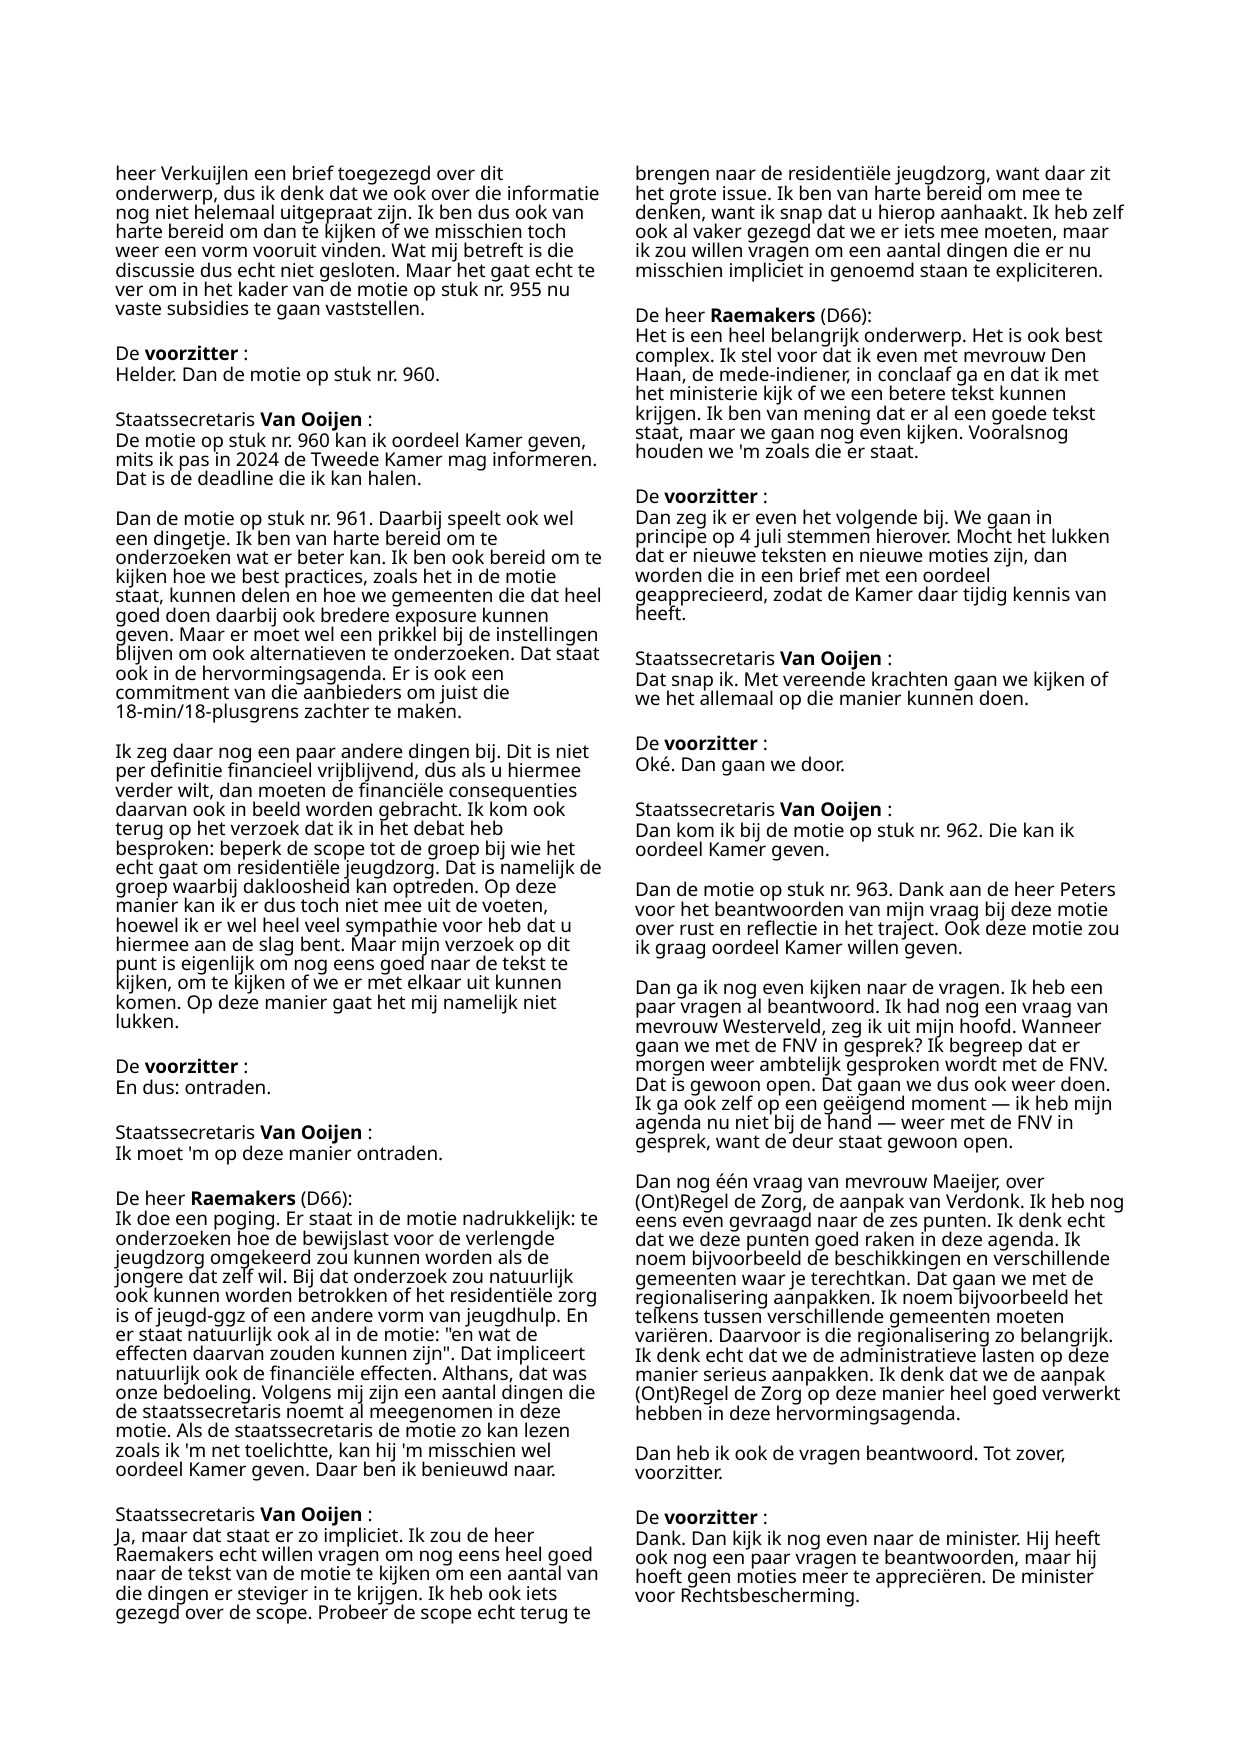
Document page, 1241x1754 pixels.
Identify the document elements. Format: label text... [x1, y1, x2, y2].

text Dan nog één vraag van mevrouw Maeijer, over (Ont)Regel de Zorg, de aanpak van Verdonk. Ik heb nog eens even gevraagd naar de zes punten. Ik denk echt dat we deze punten goed raken in deze agenda. Ik noem bijvoorbeeld de beschikkingen en verschillende gemeenten waar je terechtkan. Dat gaan we met de regionalisering aanpakken. Ik noem bijvoorbeeld het telkens tussen verschillende gemeenten moeten variëren. Daarvoor is die regionalisering zo belangrijk. Ik denk echt dat we de administratieve lasten op deze manier serieus aanpakken. Ik denk dat we de aanpak (Ont)Regel de Zorg op deze manier heel goed verwerkt hebben in deze hervormingsagenda. [635, 1173, 1125, 1424]
text Dan de motie op stuk nr. 961. Daarbij speelt ook wel een dingetje. Ik ben van harte bereid om te onderzoeken wat er beter kan. Ik ben ook bereid om te kijken hoe we best practices, zoals het in de motie staat, kunnen delen en hoe we gemeenten die dat heel goed doen daarbij ook bredere exposure kunnen geven. Maar er moet wel een prikkel bij de instellingen blijven om ook alternatieven te onderzoeken. Dat staat ook in de hervormingsagenda. Er is ook een commitment van die aanbieders om juist die 18-min/18-plusgrens zachter te maken. [115, 510, 605, 722]
text Dat snap ik. Met vereende krachten gaan we kijken of we het allemaal op die manier kunnen doen. [635, 671, 1125, 710]
text Ik doe een poging. Er staat in de motie nadrukkelijk: te onderzoeken hoe de bewijslast voor de verlengde jeugdzorg omgekeerd zou kunnen worden als de jongere dat zelf wil. Bij dat onderzoek zou natuurlijk ook kunnen worden betrokken of het residentiële zorg is of jeugd-ggz of een andere vorm van jeugdhulp. En er staat natuurlijk ook al in de motie: "en wat de effecten daarvan zouden kunnen zijn". Dat impliceert natuurlijk ook de financiële effecten. Althans, dat was onze bedoeling. Volgens mij zijn een aantal dingen die de staatssecretaris noemt al meegenomen in deze motie. Als de staatssecretaris de motie zo kan lezen zoals ik 'm net toelichtte, kan hij 'm misschien wel oordeel Kamer geven. Daar ben ik benieuwd naar. [115, 1210, 605, 1480]
text Dan kom ik bij de motie op stuk nr. 962. Die kan ik oordeel Kamer geven. [635, 822, 1125, 861]
text Ik zeg daar nog een paar andere dingen bij. Dit is niet per definitie financieel vrijblijvend, dus als u hiermee verder wilt, dan moeten de financiële consequenties daarvan ook in beeld worden gebracht. Ik kom ook terug op het verzoek dat ik in het debat heb besproken: beperk de scope tot de groep bij wie het echt gaat om residentiële jeugdzorg. Dat is namelijk de groep waarbij dakloosheid kan optreden. Op deze manier kan ik er dus toch niet mee uit de voeten, hoewel ik er wel heel veel sympathie voor heb dat u hiermee aan de slag bent. Maar mijn verzoek op dit punt is eigenlijk om nog eens goed naar de tekst te kijken, om te kijken of we er met elkaar uit kunnen komen. Op deze manier gaat het mij namelijk niet lukken. [115, 743, 605, 1032]
text Dan de motie op stuk nr. 963. Dank aan de heer Peters voor het beantwoorden van mijn vraag bij deze motie over rust en reflectie in het traject. Ook deze motie zou ik graag oordeel Kamer willen geven. [635, 881, 1125, 958]
text Staatssecretaris Van Ooijen : [115, 406, 605, 432]
text De voorzitter : [115, 340, 605, 366]
text heer Verkuijlen een brief toegezegd over dit onderwerp, dus ik denk dat we ook over die informatie nog niet helemaal uitgepraat zijn. Ik ben dus ook van harte bereid om dan te kijken of we misschien toch weer een vorm vooruit vinden. Wat mij betreft is die discussie dus echt niet gesloten. Maar het gaat echt te ver om in het kader van de motie op stuk nr. 955 nu vaste subsidies te gaan vaststellen. [115, 165, 605, 319]
text Oké. Dan gaan we door. [635, 756, 1125, 776]
text Dan zeg ik er even het volgende bij. We gaan in principe op 4 juli stemmen hierover. Mocht het lukken dat er nieuwe teksten en nieuwe moties zijn, dan worden die in een brief met een oordeel geapprecieerd, zodat de Kamer daar tijdig kennis van heeft. [635, 509, 1125, 624]
text De voorzitter : [635, 1504, 1125, 1530]
text De voorzitter : [635, 731, 1125, 756]
text Dank. Dan kijk ik nog even naar de minister. Hij heeft ook nog een paar vragen te beantwoorden, maar hij hoeft geen moties meer te appreciëren. De minister voor Rechtsbescherming. [635, 1530, 1125, 1607]
text Staatssecretaris Van Ooijen : [115, 1119, 605, 1144]
text En dus: ontraden. [115, 1079, 605, 1098]
text Het is een heel belangrijk onderwerp. Het is ook best complex. Ik stel voor dat ik even met mevrouw Den Haan, de mede-indiener, in conclaaf ga en dat ik met het ministerie kijk of we een betere tekst kunnen krijgen. Ik ben van mening dat er al een goede tekst staat, maar we gaan nog even kijken. Vooralsnog houden we 'm zoals die er staat. [635, 327, 1125, 462]
text Dan ga ik nog even kijken naar de vragen. Ik heb een paar vragen al beantwoord. Ik had nog een vraag van mevrouw Westerveld, zeg ik uit mijn hoofd. Wanneer gaan we met de FNV in gesprek? Ik begreep dat er morgen weer ambtelijk gesproken wordt met de FNV. Dat is gewoon open. Dat gaan we dus ook weer doen. Ik ga ook zelf op een geëigend moment — ik heb mijn agenda nu niet bij de hand — weer met de FNV in gesprek, want de deur staat gewoon open. [635, 979, 1125, 1153]
text Staatssecretaris Van Ooijen : [115, 1501, 605, 1527]
text Staatssecretaris Van Ooijen : [635, 645, 1125, 671]
text Staatssecretaris Van Ooijen : [635, 796, 1125, 822]
text De heer Raemakers (D66): [635, 302, 1125, 327]
text Ik moet 'm op deze manier ontraden. [115, 1144, 605, 1164]
text De voorzitter : [115, 1053, 605, 1079]
text Ja, maar dat staat er zo impliciet. Ik zou de heer Raemakers echt willen vragen om nog eens heel goed naar de tekst van de motie te kijken om een aantal van die dingen er steviger in te krijgen. Ik heb ook iets gezegd over de scope. Probeer de scope echt terug te [115, 1527, 605, 1623]
text De voorzitter : [635, 483, 1125, 509]
text Dan heb ik ook de vragen beantwoord. Tot zover, voorzitter. [635, 1444, 1125, 1483]
text De motie op stuk nr. 960 kan ik oordeel Kamer geven, mits ik pas in 2024 de Tweede Kamer mag informeren. Dat is de deadline die ik kan halen. [115, 432, 605, 490]
text Helder. Dan de motie op stuk nr. 960. [115, 366, 605, 385]
text brengen naar de residentiële jeugdzorg, want daar zit het grote issue. Ik ben van harte bereid om mee te denken, want ik snap dat u hierop aanhaakt. Ik heb zelf ook al vaker gezegd dat we er iets mee moeten, maar ik zou willen vragen om een aantal dingen die er nu misschien impliciet in genoemd staan te expliciteren. [635, 165, 1125, 281]
text De heer Raemakers (D66): [115, 1185, 605, 1210]
